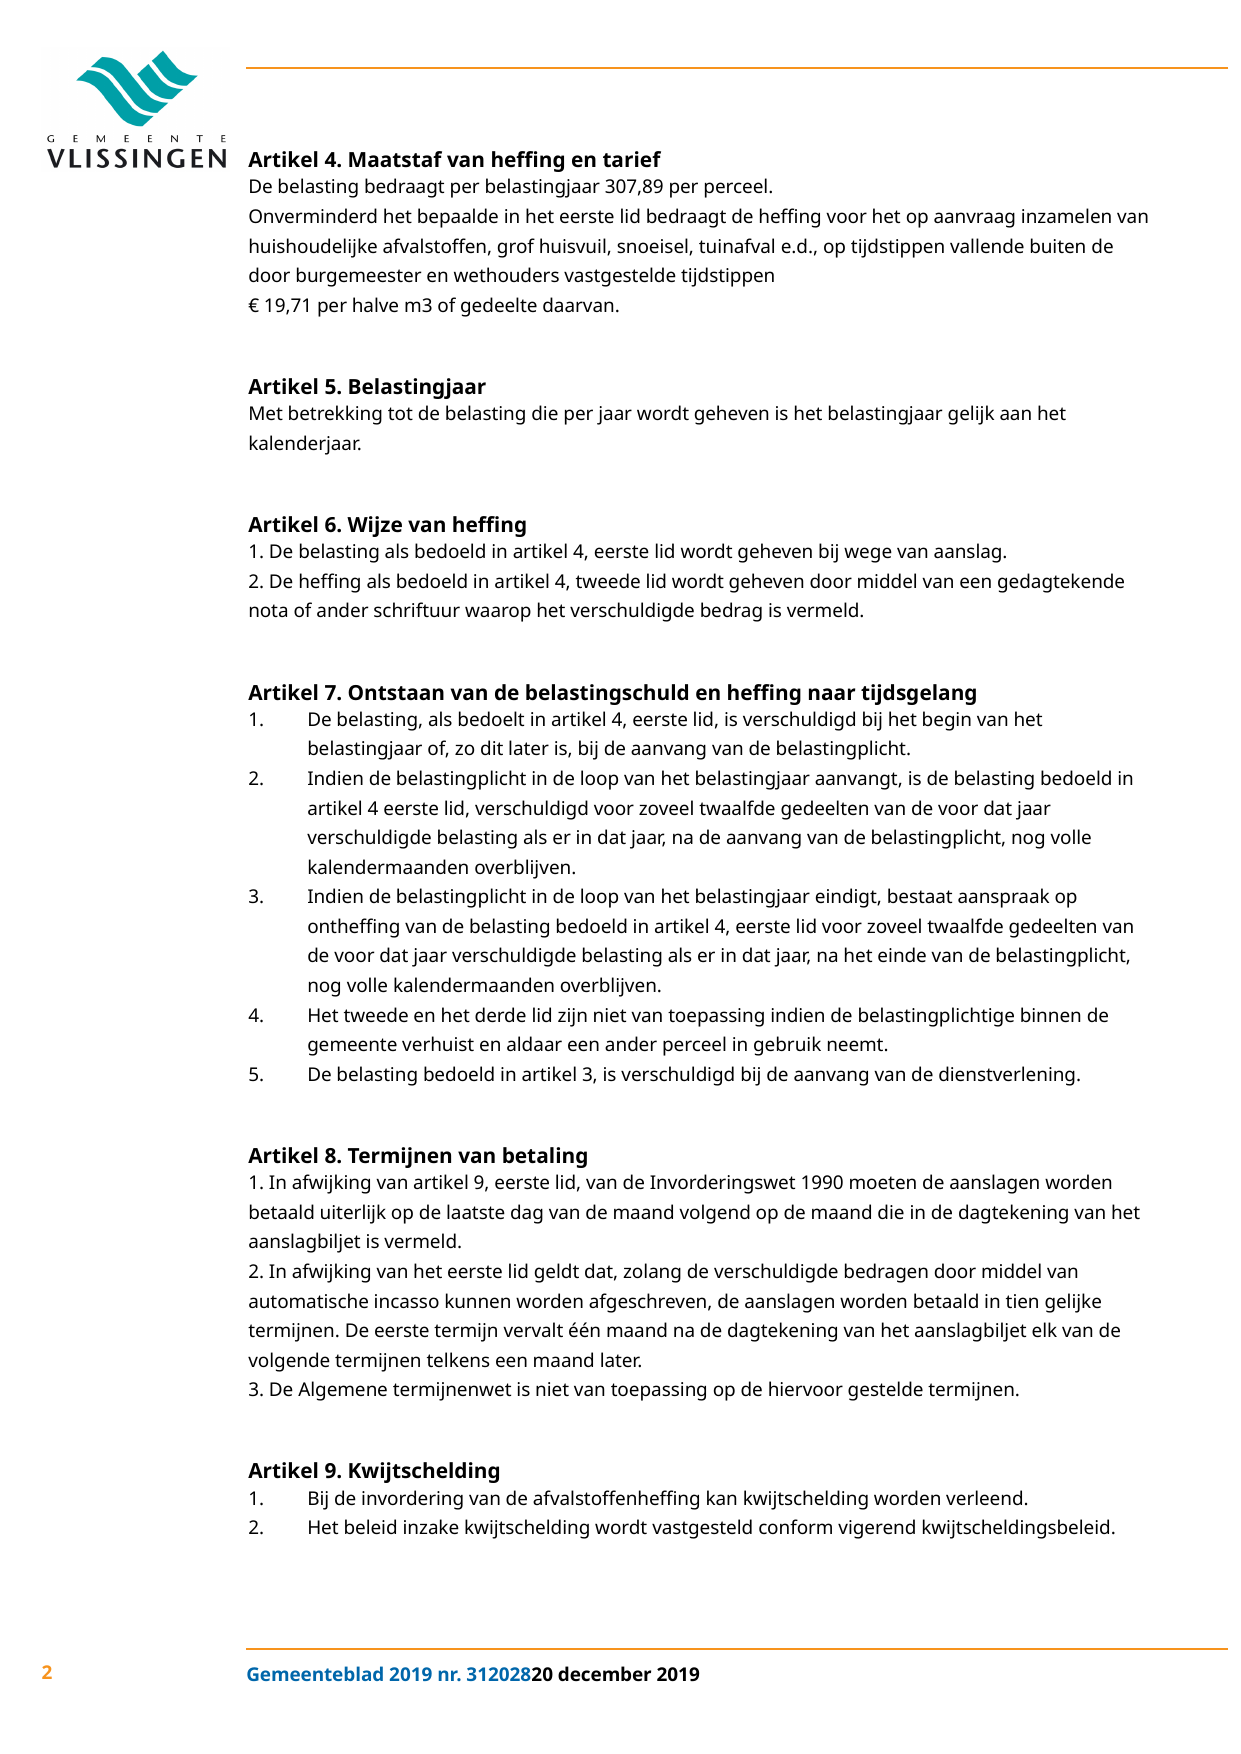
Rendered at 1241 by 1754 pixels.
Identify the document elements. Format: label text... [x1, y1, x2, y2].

picture [41, 47, 231, 172]
text 3. De Algemene termijnenwet is niet van toepassing op de hiervoor gestelde termijnen. [248, 1377, 1152, 1402]
text 2. De heffing als bedoeld in artikel 4, tweede lid wordt geheven door middel van een gedagtekende nota of ander schriftuur waarop het verschuldigde bedrag is vermeld. [248, 568, 1152, 623]
text Met betrekking tot de belasting die per jaar wordt geheven is het belastingjaar gelijk aan het kalenderjaar. [248, 400, 1152, 456]
text € 19,71 per halve m3 of gedeelte daarvan. [248, 292, 1152, 318]
list Het tweede en het derde lid zijn niet van toepassing indien de belastingplichtige binnen de gemeente verhuist en aldaar een ander perceel in gebruik neemt. [248, 1002, 1152, 1057]
list Indien de belastingplicht in de loop van het belastingjaar aanvangt, is de belasting bedoeld in artikel 4 eerste lid, verschuldigd voor zoveel twaalfde gedeelten van de voor dat jaar verschuldigde belasting als er in dat jaar, na de aanvang van de belastingplicht, nog volle kalendermaanden overblijven. [248, 765, 1152, 880]
text Onverminderd het bepaalde in het eerste lid bedraagt de heffing voor het op aanvraag inzamelen van huishoudelijke afvalstoffen, grof huisvuil, snoeisel, tuinafval e.d., op tijdstippen vallende buiten de door burgemeester en wethouders vastgestelde tijdstippen [248, 203, 1152, 288]
text 2. In afwijking van het eerste lid geldt dat, zolang de verschuldigde bedragen door middel van automatische incasso kunnen worden afgeschreven, de aanslagen worden betaald in tien gelijke termijnen. De eerste termijn vervalt één maand na de dagtekening van het aanslagbiljet elk van de volgende termijnen telkens een maand later. [248, 1258, 1152, 1373]
text Artikel 5. Belastingjaar [248, 372, 1152, 400]
list Bij de invordering van de afvalstoffenheffing kan kwijtschelding worden verleend. [248, 1485, 1152, 1511]
text 1. In afwijking van artikel 9, eerste lid, van de Invorderingswet 1990 moeten de aanslagen worden betaald uiterlijk op de laatste dag van de maand volgend op de maand die in de dagtekening van het aanslagbiljet is vermeld. [248, 1169, 1152, 1254]
list Het beleid inzake kwijtschelding wordt vastgesteld conform vigerend kwijtscheldingsbeleid. [248, 1514, 1152, 1540]
text 1. De belasting als bedoeld in artikel 4, eerste lid wordt geheven bij wege van aanslag. [248, 538, 1152, 564]
text Artikel 6. Wijze van heffing [248, 510, 1152, 538]
text De belasting bedraagt per belastingjaar 307,89 per perceel. [248, 174, 1152, 199]
list De belasting, als bedoelt in artikel 4, eerste lid, is verschuldigd bij het begin van het belastingjaar of, zo dit later is, bij de aanvang van de belastingplicht. [248, 706, 1152, 761]
list Indien de belastingplicht in de loop van het belastingjaar eindigt, bestaat aanspraak op ontheffing van de belasting bedoeld in artikel 4, eerste lid voor zoveel twaalfde gedeelten van de voor dat jaar verschuldigde belasting als er in dat jaar, na het einde van de belastingplicht, nog volle kalendermaanden overblijven. [248, 883, 1152, 998]
text Artikel 7. Ontstaan van de belastingschuld en heffing naar tijdsgelang [248, 678, 1152, 706]
text Artikel 8. Termijnen van betaling [248, 1141, 1152, 1169]
list De belasting bedoeld in artikel 3, is verschuldigd bij de aanvang van de dienstverlening. [248, 1061, 1152, 1087]
text Artikel 4. Maatstaf van heffing en tarief [248, 145, 1152, 174]
text Artikel 9. Kwijtschelding [248, 1457, 1152, 1485]
